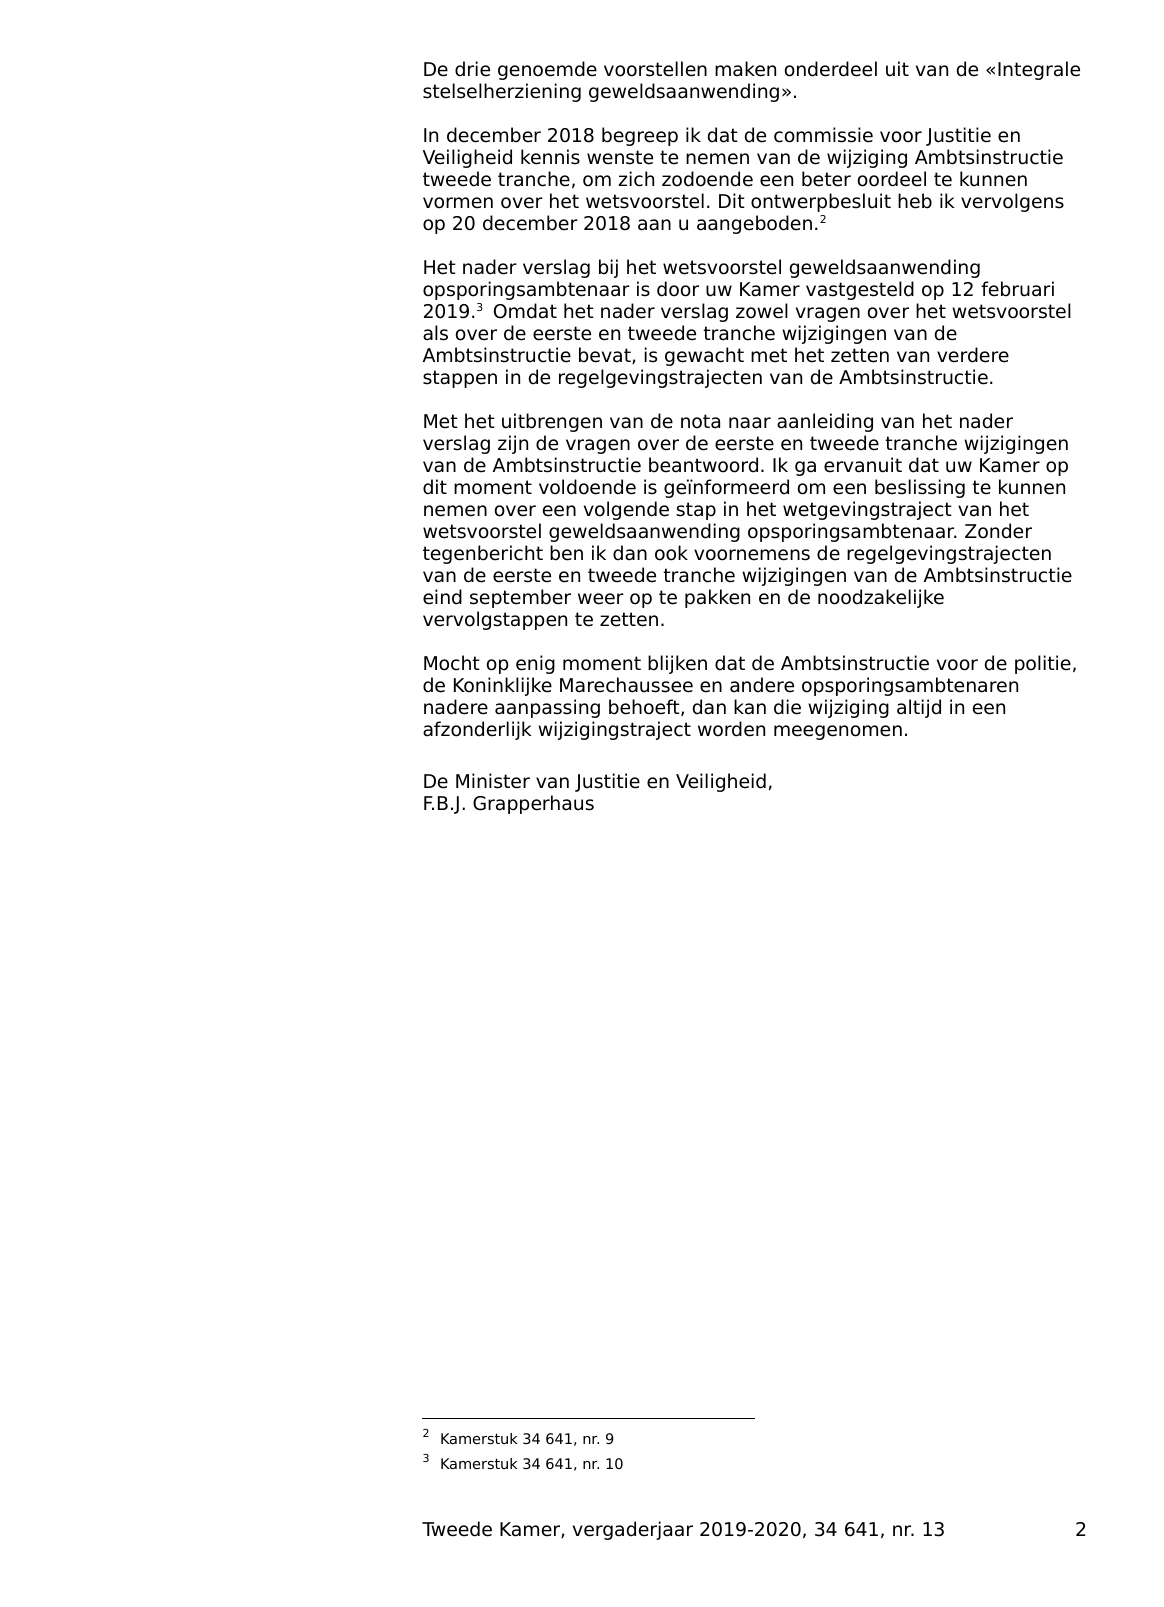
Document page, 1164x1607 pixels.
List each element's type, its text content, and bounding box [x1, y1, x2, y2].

text Het nader verslag bij het wetsvoorstel geweldsaanwending opsporingsambtenaar is door uw Kamer vastgesteld op 12 februari 2019. Omdat het nader verslag zowel vragen over het wetsvoorstel als over de eerste en tweede tranche wijzigingen van de Ambtsinstructie bevat, is gewacht met het zetten van verdere stappen in de regelgevingstrajecten van de Ambtsinstructie. [422, 257, 1087, 389]
text Kamerstuk 34 641, nr. 9 [422, 1427, 1087, 1449]
text De Minister van Justitie en Veiligheid, F.B.J. Grapperhaus [422, 771, 1087, 815]
text Kamerstuk 34 641, nr. 10 [422, 1452, 1087, 1474]
text De drie genoemde voorstellen maken onderdeel uit van de «Integrale stelselherziening geweldsaanwending». [422, 59, 1087, 103]
text Met het uitbrengen van de nota naar aanleiding van het nader verslag zijn de vragen over de eerste en tweede tranche wijzigingen van de Ambtsinstructie beantwoord. Ik ga ervanuit dat uw Kamer op dit moment voldoende is geïnformeerd om een beslissing te kunnen nemen over een volgende stap in het wetgevingstraject van het wetsvoorstel geweldsaanwending opsporingsambtenaar. Zonder tegenbericht ben ik dan ook voornemens de regelgevingstrajecten van de eerste en tweede tranche wijzigingen van de Ambtsinstructie eind september weer op te pakken en de noodzakelijke vervolgstappen te zetten. [422, 411, 1087, 631]
text Mocht op enig moment blijken dat de Ambtsinstructie voor de politie, de Koninklijke Marechaussee en andere opsporingsambtenaren nadere aanpassing behoeft, dan kan die wijziging altijd in een afzonderlijk wijzigingstraject worden meegenomen. [422, 653, 1087, 741]
text In december 2018 begreep ik dat de commissie voor Justitie en Veiligheid kennis wenste te nemen van de wijziging Ambtsinstructie tweede tranche, om zich zodoende een beter oordeel te kunnen vormen over het wetsvoorstel. Dit ontwerpbesluit heb ik vervolgens op 20 december 2018 aan u aangeboden. [422, 125, 1087, 235]
